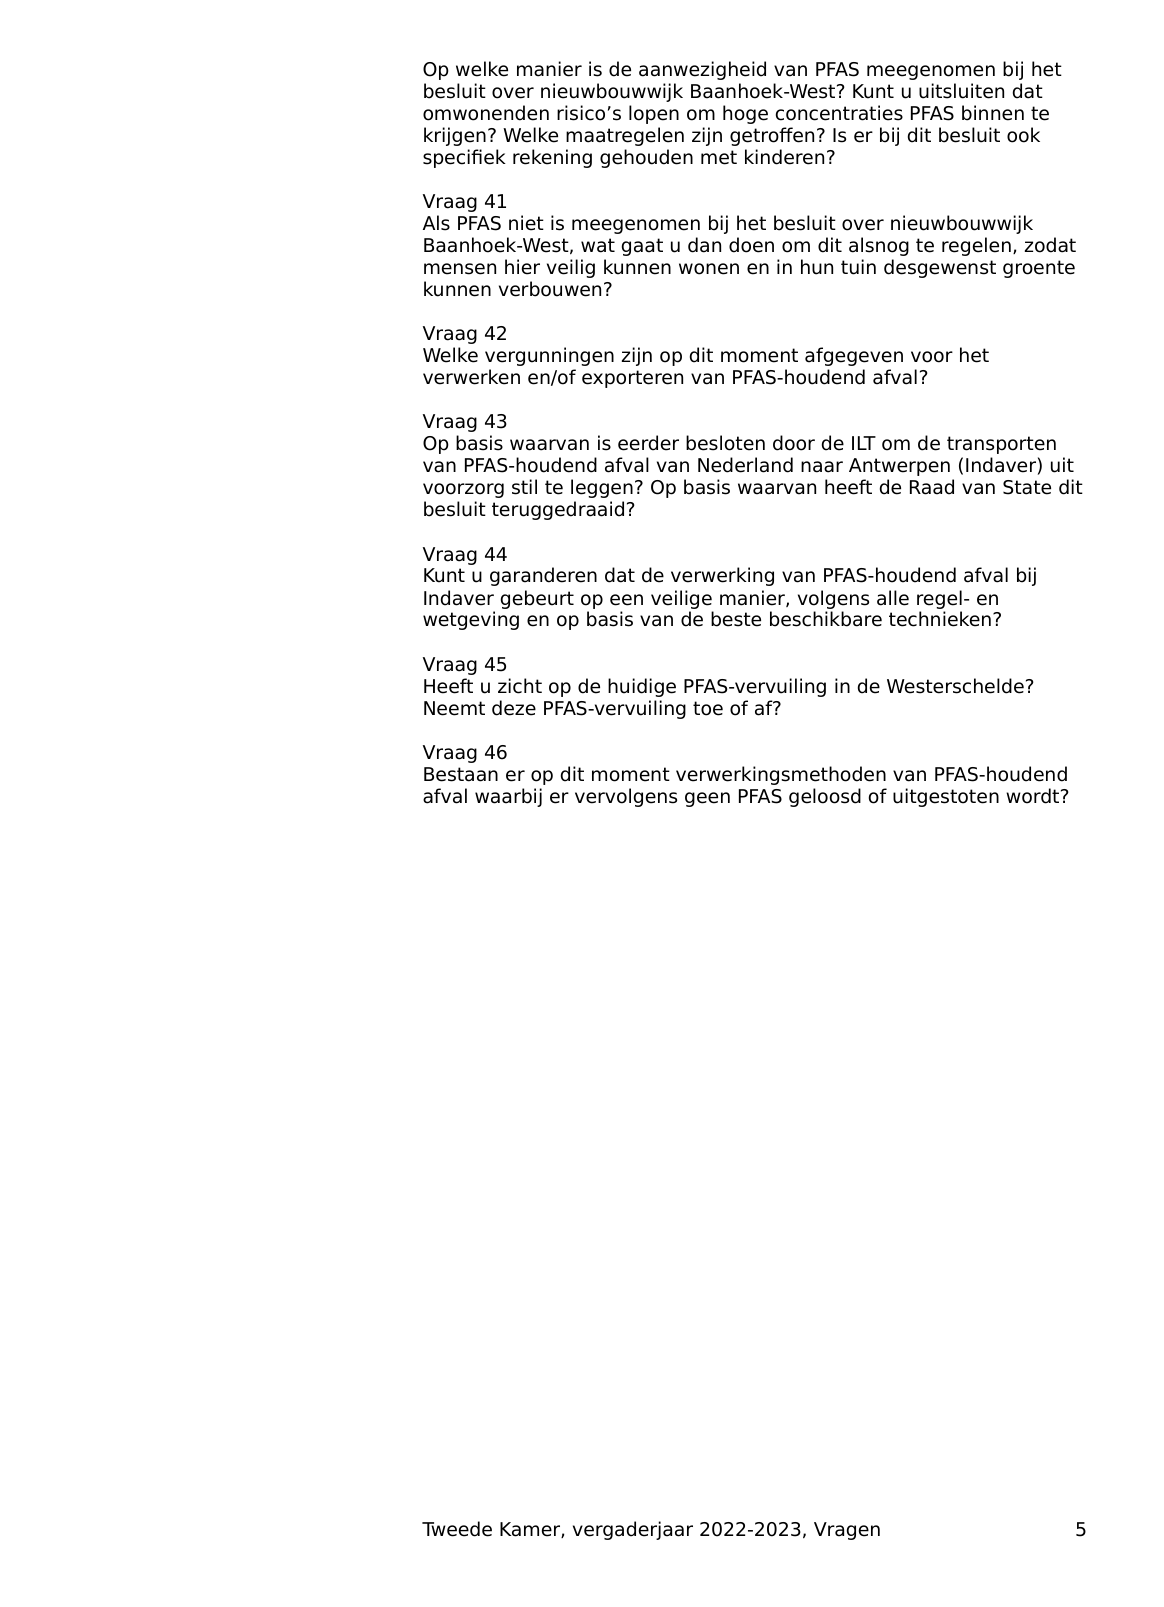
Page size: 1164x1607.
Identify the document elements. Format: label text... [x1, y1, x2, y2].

text Heeft u zicht op de huidige PFAS-vervuiling in de Westerschelde? Neemt deze PFAS-vervuiling toe of af? [422, 676, 1087, 719]
text Welke vergunningen zijn op dit moment afgegeven voor het verwerken en/of exporteren van PFAS-houdend afval? [422, 345, 1087, 389]
text Op welke manier is de aanwezigheid van PFAS meegenomen bij het besluit over nieuwbouwwijk Baanhoek-West? Kunt u uitsluiten dat omwonenden risico’s lopen om hoge concentraties PFAS binnen te krijgen? Welke maatregelen zijn getroffen? Is er bij dit besluit ook specifiek rekening gehouden met kinderen? [422, 59, 1087, 169]
text Vraag 46 [422, 742, 1087, 764]
text Vraag 42 [422, 323, 1087, 345]
text Kunt u garanderen dat de verwerking van PFAS-houdend afval bij Indaver gebeurt op een veilige manier, volgens alle regel- en wetgeving en op basis van de beste beschikbare technieken? [422, 565, 1087, 631]
text Vraag 41 [422, 191, 1087, 213]
text Op basis waarvan is eerder besloten door de ILT om de transporten van PFAS-houdend afval van Nederland naar Antwerpen (Indaver) uit voorzorg stil te leggen? Op basis waarvan heeft de Raad van State dit besluit teruggedraaid? [422, 433, 1087, 521]
text Vraag 43 [422, 411, 1087, 433]
text Vraag 45 [422, 653, 1087, 676]
text Als PFAS niet is meegenomen bij het besluit over nieuwbouwwijk Baanhoek-West, wat gaat u dan doen om dit alsnog te regelen, zodat mensen hier veilig kunnen wonen en in hun tuin desgewenst groente kunnen verbouwen? [422, 213, 1087, 301]
text Vraag 44 [422, 543, 1087, 565]
text Bestaan er op dit moment verwerkingsmethoden van PFAS-houdend afval waarbij er vervolgens geen PFAS geloosd of uitgestoten wordt? [422, 764, 1087, 808]
